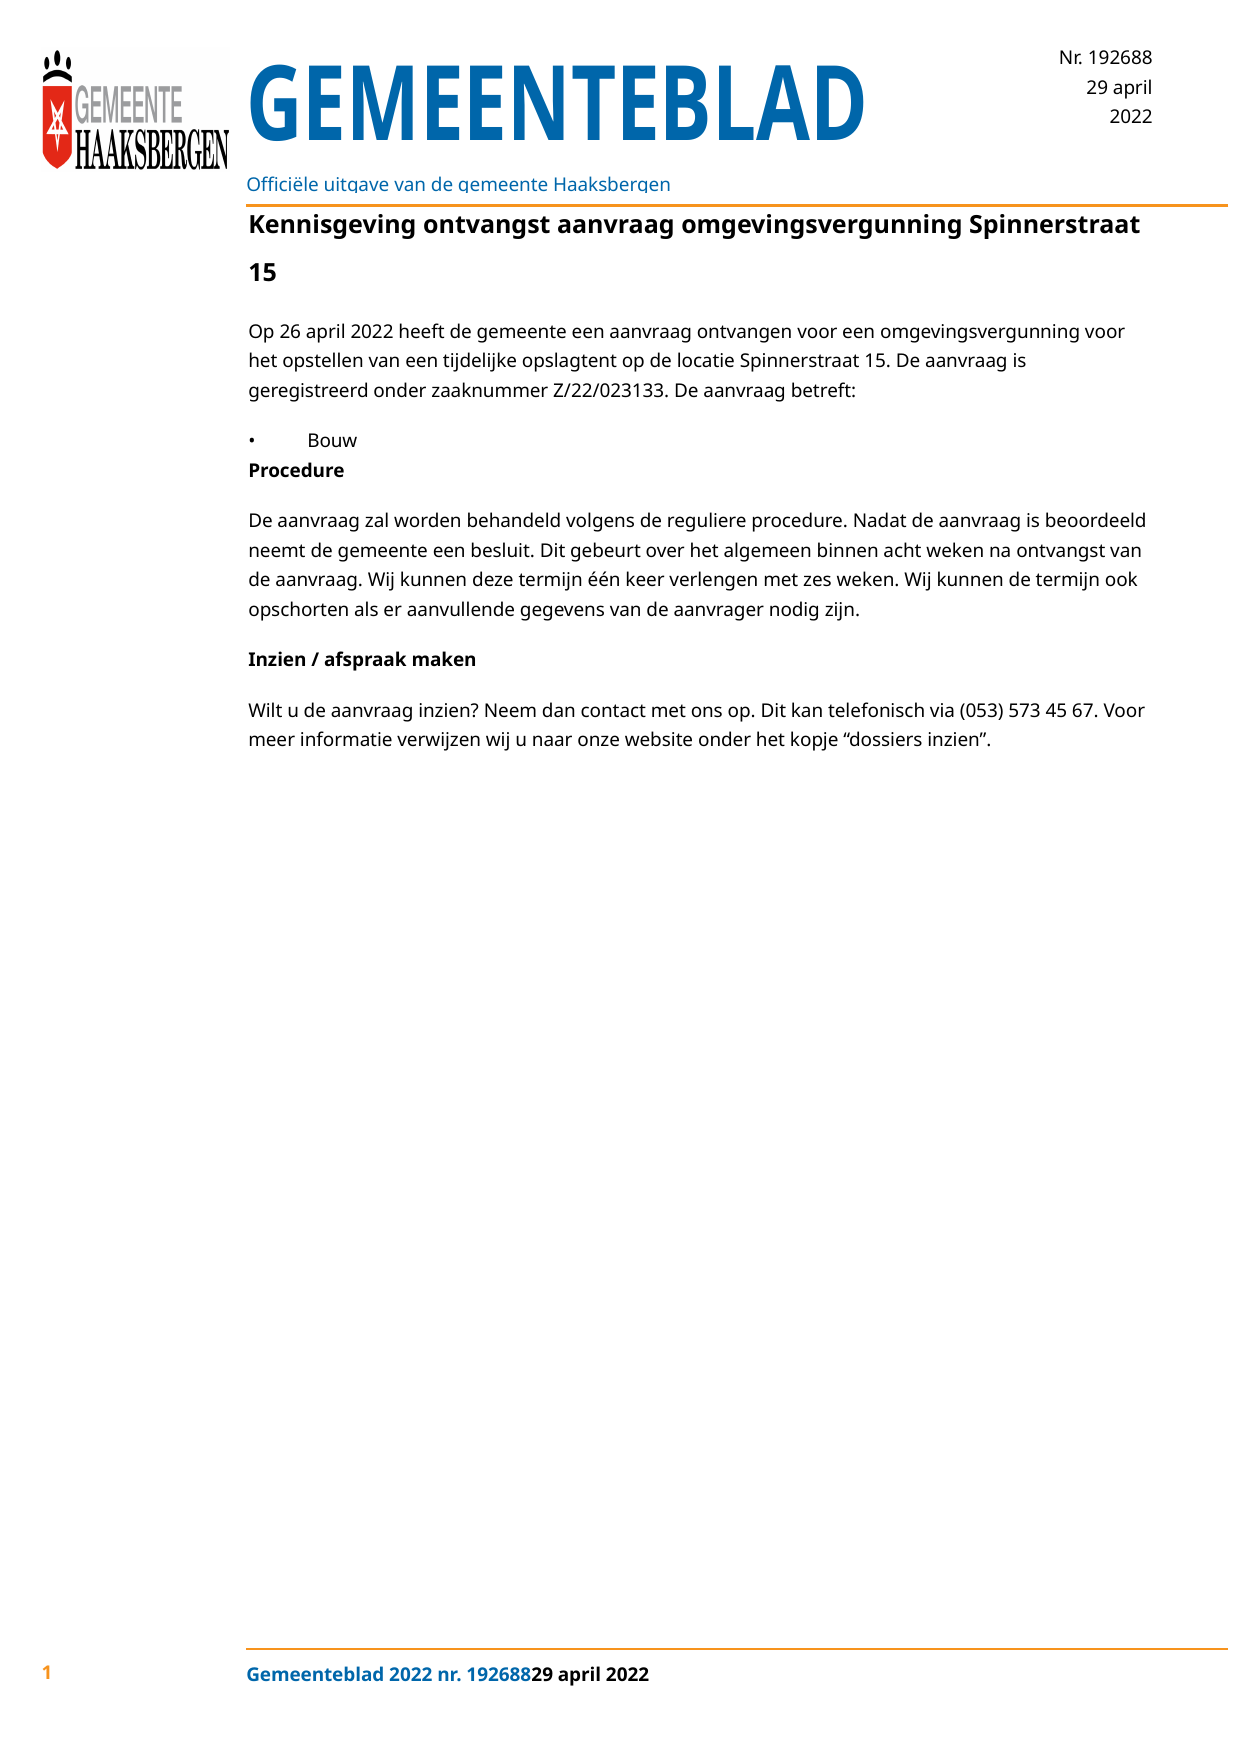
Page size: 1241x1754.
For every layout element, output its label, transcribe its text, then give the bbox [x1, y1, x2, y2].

text Wilt u de aanvraag inzien? Neem dan contact met ons op. Dit kan telefonisch via (053) 573 45 67. Voor meer informatie verwijzen wij u naar onze website onder het kopje “dossiers inzien”. [248, 697, 1152, 752]
text Op 26 april 2022 heeft de gemeente een aanvraag ontvangen voor een omgevingsvergunning voor het opstellen van een tijdelijke opslagtent op de locatie Spinnerstraat 15. De aanvraag is geregistreerd onder zaaknummer Z/22/023133. De aanvraag betreft: [248, 318, 1152, 403]
text De aanvraag zal worden behandeld volgens de reguliere procedure. Nadat de aanvraag is beoordeeld neemt de gemeente een besluit. Dit gebeurt over het algemeen binnen acht weken na ontvangst van de aanvraag. Wij kunnen deze termijn één keer verlengen met zes weken. Wij kunnen de termijn ook opschorten als er aanvullende gegevens van de aanvrager nodig zijn. [248, 507, 1152, 622]
list Bouw [248, 427, 1152, 453]
text Procedure [248, 457, 1152, 483]
text Kennisgeving ontvangst aanvraag omgevingsvergunning Spinnerstraat 15 [248, 207, 1152, 288]
picture [41, 47, 231, 172]
text Inzien / afspraak maken [248, 647, 1152, 672]
